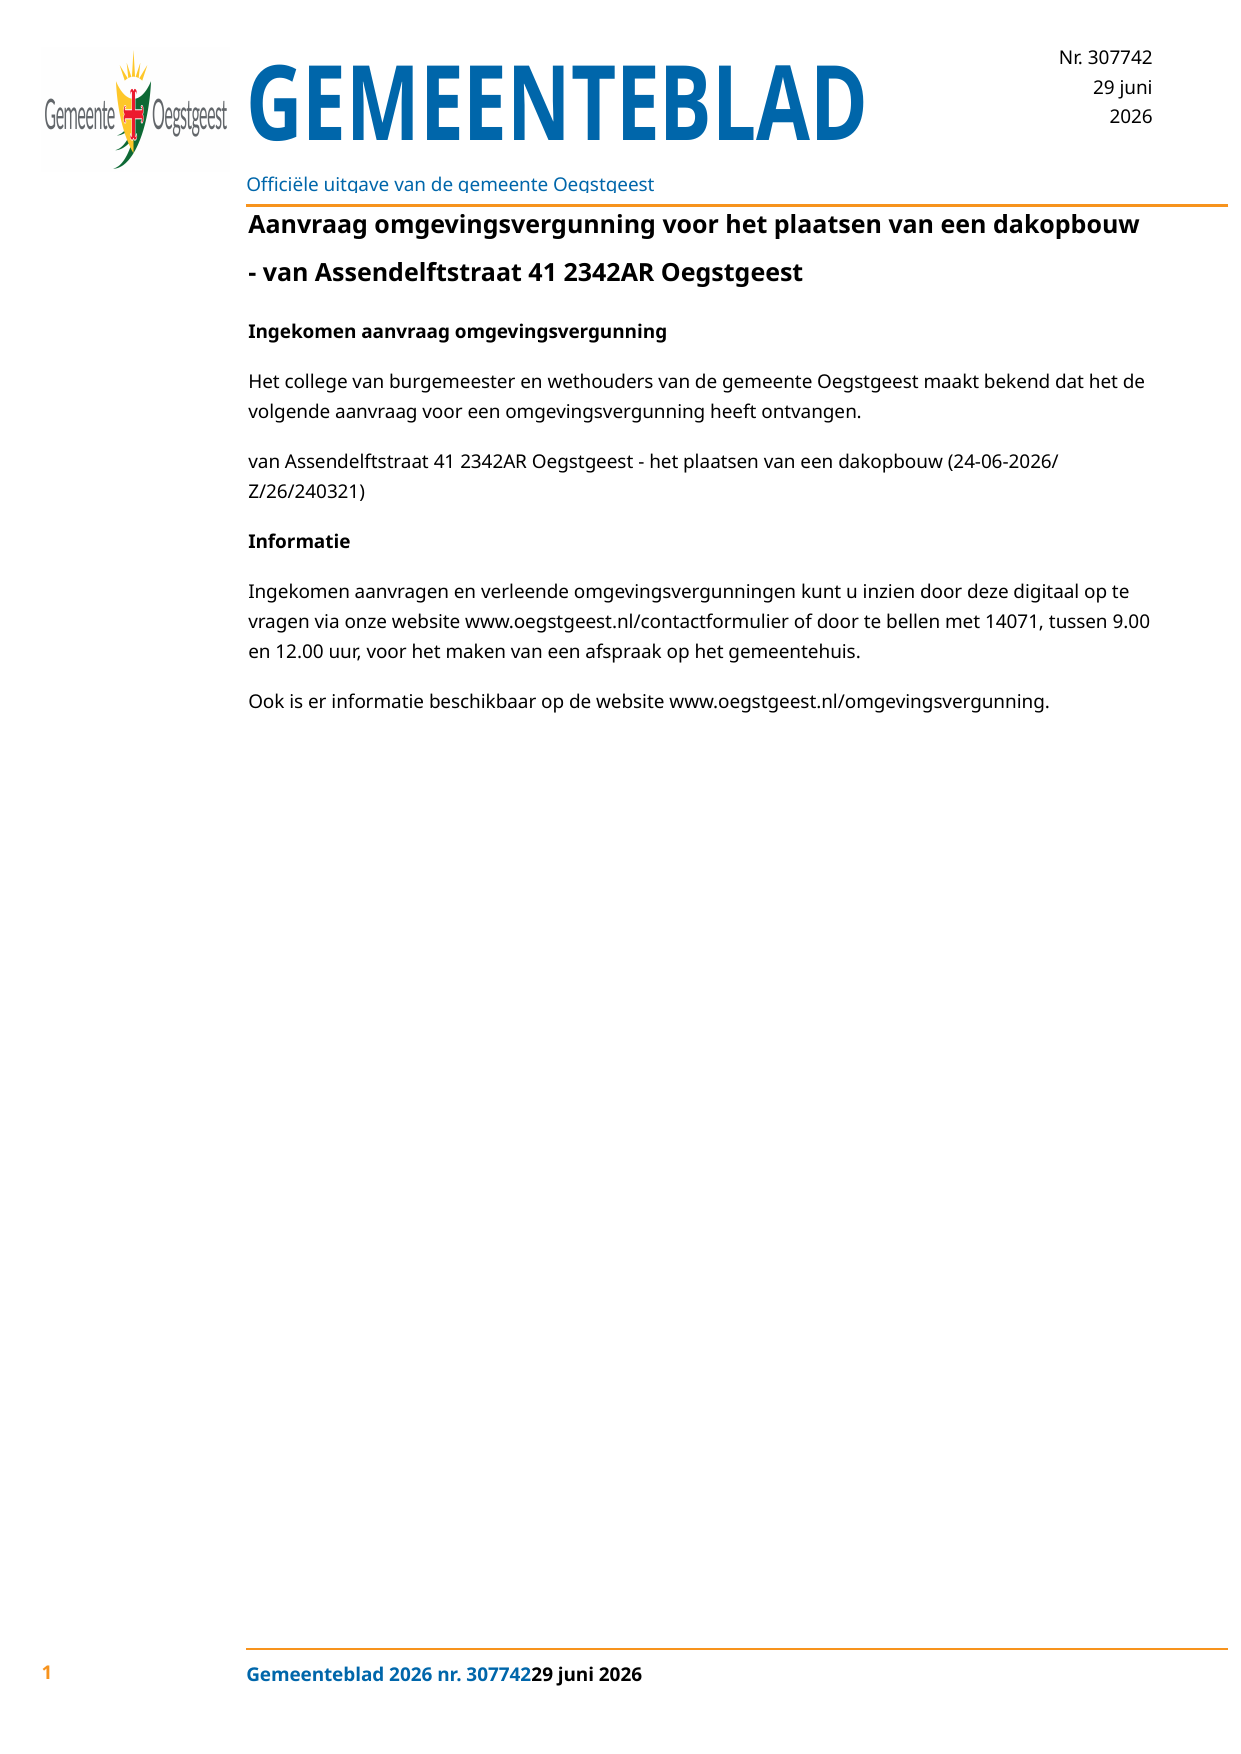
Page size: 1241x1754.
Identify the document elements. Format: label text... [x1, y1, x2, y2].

text Ook is er informatie beschikbaar op de website www.oegstgeest.nl/omgevingsvergunning. [248, 688, 1152, 714]
text Aanvraag omgevingsvergunning voor het plaatsen van een dakopbouw - van Assendelftstraat 41 2342AR Oegstgeest [248, 207, 1152, 288]
picture [41, 47, 231, 172]
text Het college van burgemeester en wethouders van de gemeente Oegstgeest maakt bekend dat het de volgende aanvraag voor een omgevingsvergunning heeft ontvangen. [248, 368, 1152, 424]
text Ingekomen aanvraag omgevingsvergunning [248, 318, 1152, 344]
text Ingekomen aanvragen en verleende omgevingsvergunningen kunt u inzien door deze digitaal op te vragen via onze website www.oegstgeest.nl/contactformulier of door te bellen met 14071, tussen 9.00 en 12.00 uur, voor het maken van een afspraak op het gemeentehuis. [248, 579, 1152, 664]
text van Assendelftstraat 41 2342AR Oegstgeest - het plaatsen van een dakopbouw (24-06-2026/ Z/26/240321) [248, 448, 1152, 504]
text Informatie [248, 528, 1152, 554]
